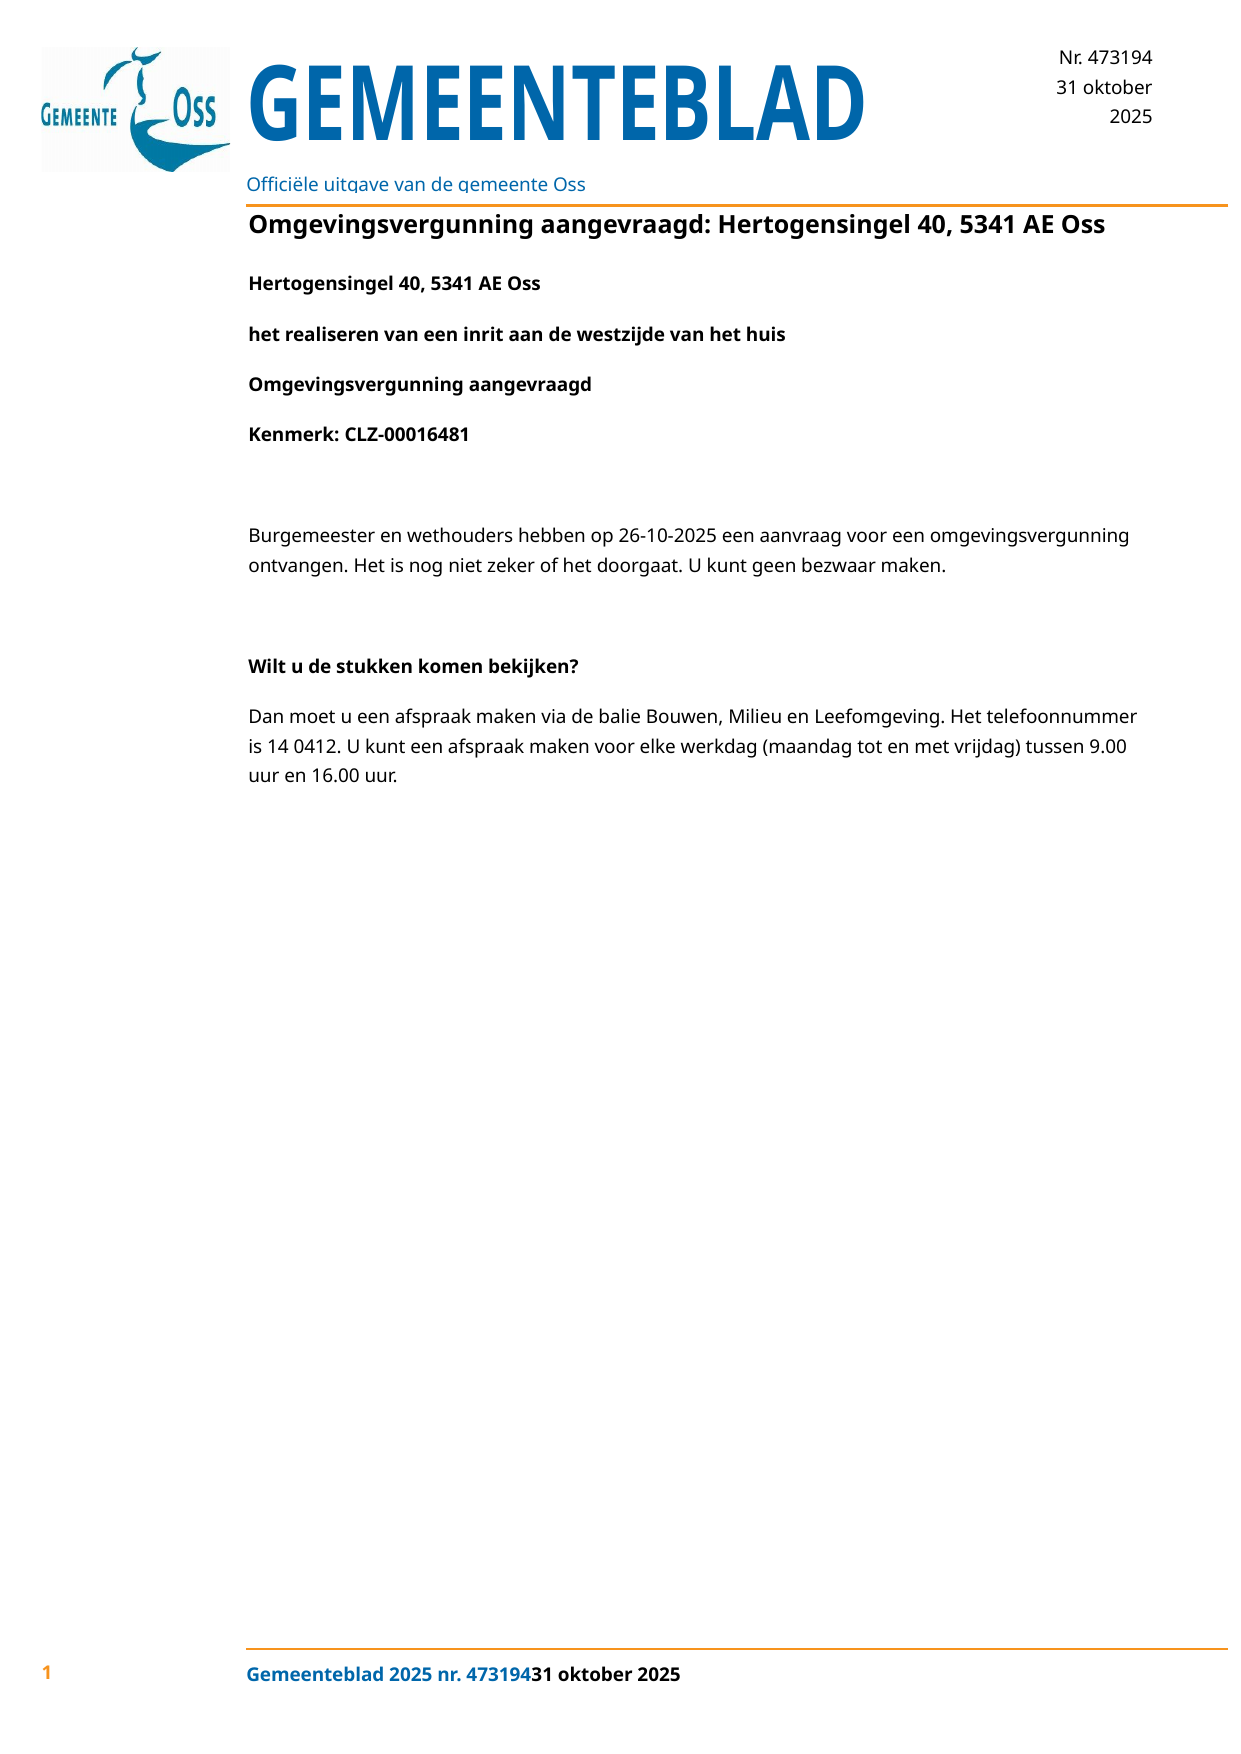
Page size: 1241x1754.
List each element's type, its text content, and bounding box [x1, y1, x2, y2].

text Wilt u de stukken komen bekijken? [248, 653, 1152, 678]
text Omgevingsvergunning aangevraagd: Hertogensingel 40, 5341 AE Oss [248, 207, 1152, 241]
text Dan moet u een afspraak maken via de balie Bouwen, Milieu en Leefomgeving. Het telefoonnummer is 14 0412. U kunt een afspraak maken voor elke werkdag (maandag tot en met vrijdag) tussen 9.00 uur en 16.00 uur. [248, 703, 1152, 788]
text Burgemeester en wethouders hebben op 26-10-2025 een aanvraag voor een omgevingsvergunning ontvangen. Het is nog niet zeker of het doorgaat. U kunt geen bezwaar maken. [248, 522, 1152, 578]
text Omgevingsvergunning aangevraagd [248, 371, 1152, 397]
picture [41, 47, 231, 172]
text Hertogensingel 40, 5341 AE Oss [248, 270, 1152, 296]
text Kenmerk: CLZ-00016481 [248, 422, 1152, 447]
text het realiseren van een inrit aan de westzijde van het huis [248, 321, 1152, 346]
